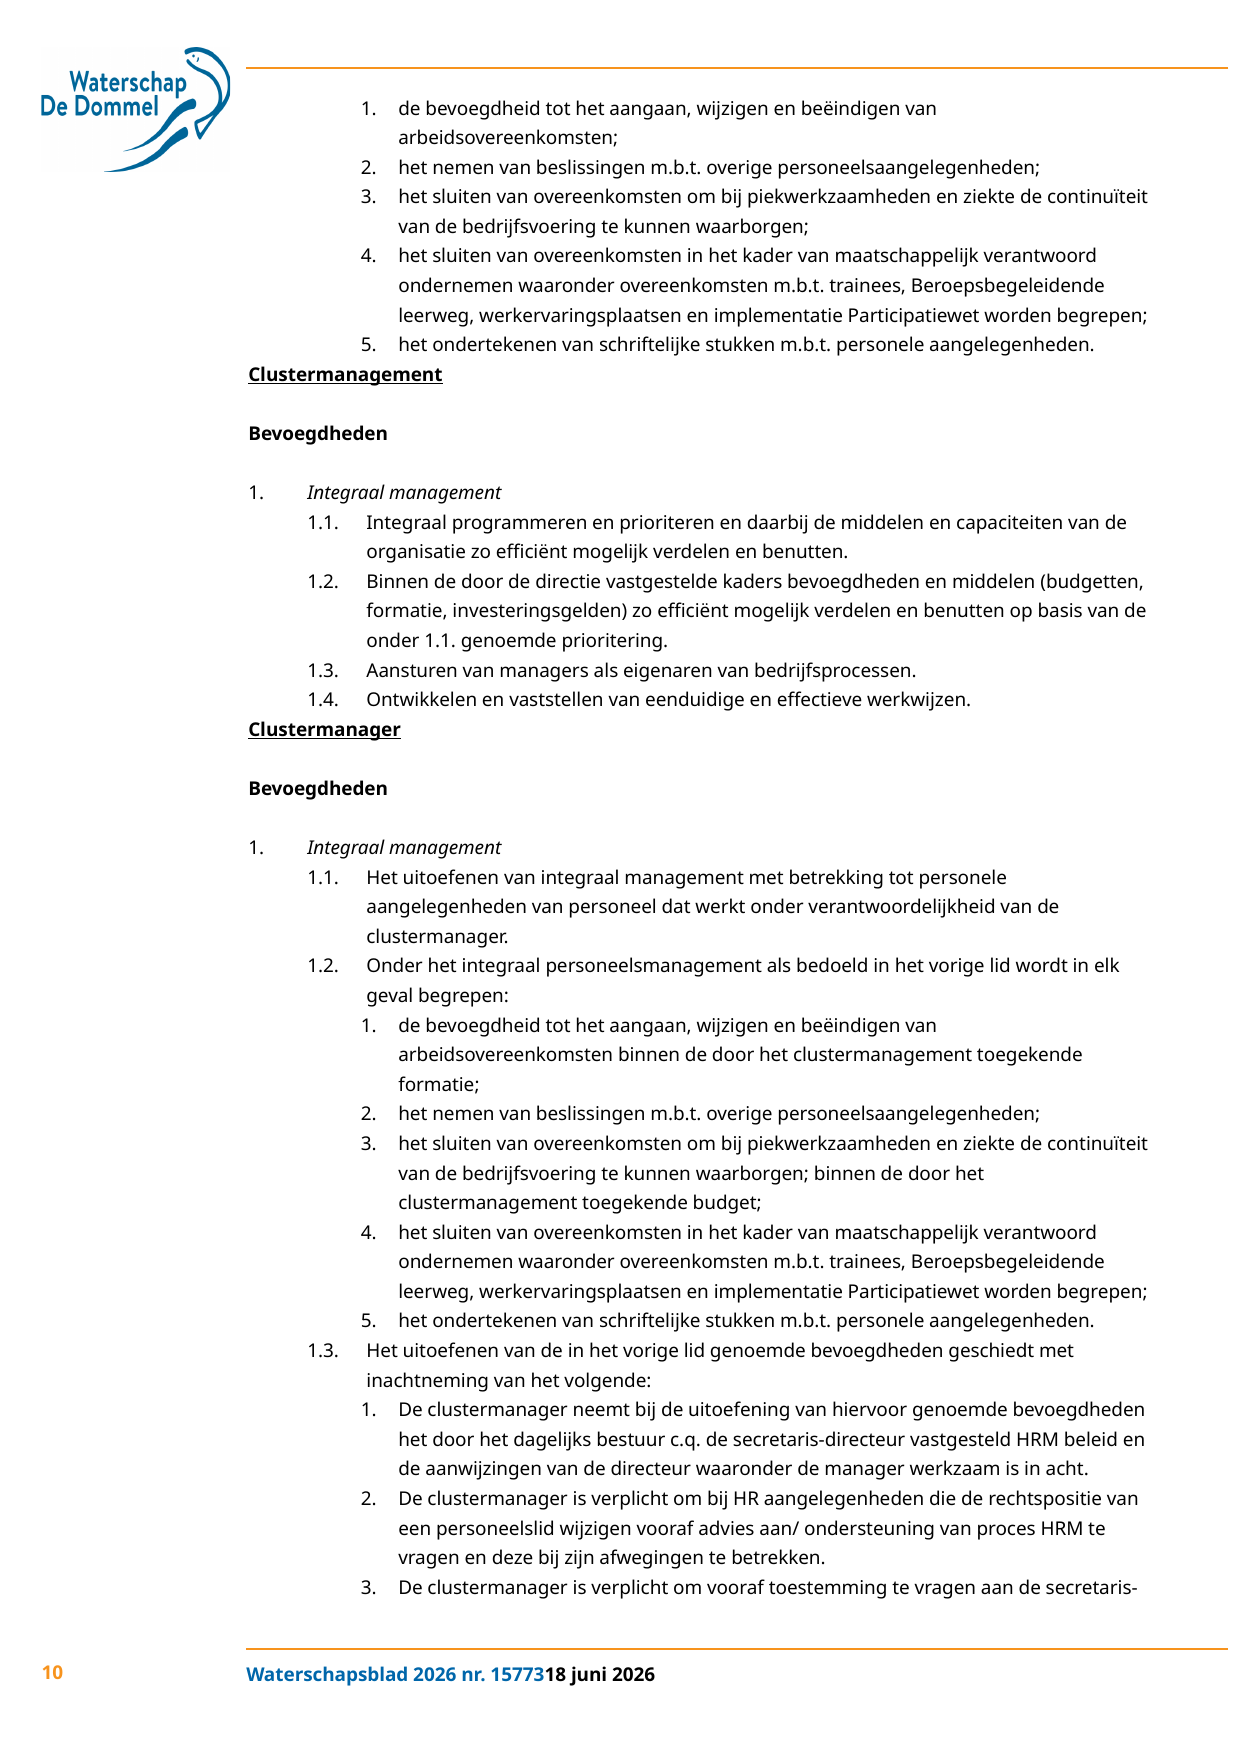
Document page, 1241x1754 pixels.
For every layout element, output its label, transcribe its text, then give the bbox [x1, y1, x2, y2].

list De clustermanager is verplicht om vooraf toestemming te vragen aan de secretaris- [361, 1574, 1152, 1600]
list Integraal management [248, 479, 1152, 505]
list Aansturen van managers als eigenaren van bedrijfsprocessen. [307, 657, 1152, 683]
list het nemen van beslissingen m.b.t. overige personeelsaangelegenheden; [361, 1101, 1152, 1126]
list De clustermanager neemt bij de uitoefening van hiervoor genoemde bevoegdheden het door het dagelijks bestuur c.q. de secretaris-directeur vastgesteld HRM beleid en de aanwijzingen van de directeur waaronder de manager werkzaam is in acht. [361, 1396, 1152, 1481]
text Bevoegdheden [248, 775, 1152, 801]
list Het uitoefenen van integraal management met betrekking tot personele aangelegenheden van personeel dat werkt onder verantwoordelijkheid van de clustermanager. [307, 864, 1152, 949]
list Ontwikkelen en vaststellen van eenduidige en effectieve werkwijzen. [307, 686, 1152, 712]
list het sluiten van overeenkomsten in het kader van maatschappelijk verantwoord ondernemen waaronder overeenkomsten m.b.t. trainees, Beroepsbegeleidende leerweg, werkervaringsplaatsen en implementatie Participatiewet worden begrepen; [361, 1219, 1152, 1304]
picture [41, 47, 231, 172]
list het ondertekenen van schriftelijke stukken m.b.t. personele aangelegenheden. [361, 1308, 1152, 1333]
picture [45, 99, 51, 111]
list Onder het integraal personeelsmanagement als bedoeld in het vorige lid wordt in elk geval begrepen: [307, 953, 1152, 1008]
list het sluiten van overeenkomsten om bij piekwerkzaamheden en ziekte de continuïteit van de bedrijfsvoering te kunnen waarborgen; [361, 183, 1152, 239]
list Binnen de door de directie vastgestelde kaders bevoegdheden en middelen (budgetten, formatie, investeringsgelden) zo efficiënt mogelijk verdelen en benutten op basis van de onder 1.1. genoemde prioritering. [307, 568, 1152, 653]
list De clustermanager is verplicht om bij HR aangelegenheden die de rechtspositie van een personeelslid wijzigen vooraf advies aan/ ondersteuning van proces HRM te vragen en deze bij zijn afwegingen te betrekken. [361, 1485, 1152, 1570]
list het ondertekenen van schriftelijke stukken m.b.t. personele aangelegenheden. [361, 331, 1152, 357]
list het sluiten van overeenkomsten om bij piekwerkzaamheden en ziekte de continuïteit van de bedrijfsvoering te kunnen waarborgen; binnen de door het clustermanagement toegekende budget; [361, 1130, 1152, 1215]
list de bevoegdheid tot het aangaan, wijzigen en beëindigen van arbeidsovereenkomsten binnen de door het clustermanagement toegekende formatie; [361, 1012, 1152, 1097]
picture [198, 118, 210, 131]
list de bevoegdheid tot het aangaan, wijzigen en beëindigen van arbeidsovereenkomsten; [361, 95, 1152, 150]
list Integraal programmeren en prioriteren en daarbij de middelen en capaciteiten van de organisatie zo efficiënt mogelijk verdelen en benutten. [307, 509, 1152, 564]
text Clustermanager [248, 716, 1152, 742]
list het sluiten van overeenkomsten in het kader van maatschappelijk verantwoord ondernemen waaronder overeenkomsten m.b.t. trainees, Beroepsbegeleidende leerweg, werkervaringsplaatsen en implementatie Participatiewet worden begrepen; [361, 243, 1152, 328]
text Clustermanagement [248, 361, 1152, 387]
text Bevoegdheden [248, 420, 1152, 446]
list het nemen van beslissingen m.b.t. overige personeelsaangelegenheden; [361, 154, 1152, 180]
list Het uitoefenen van de in het vorige lid genoemde bevoegdheden geschiedt met inachtneming van het volgende: [307, 1337, 1152, 1393]
picture [204, 47, 231, 76]
list Integraal management [248, 834, 1152, 860]
